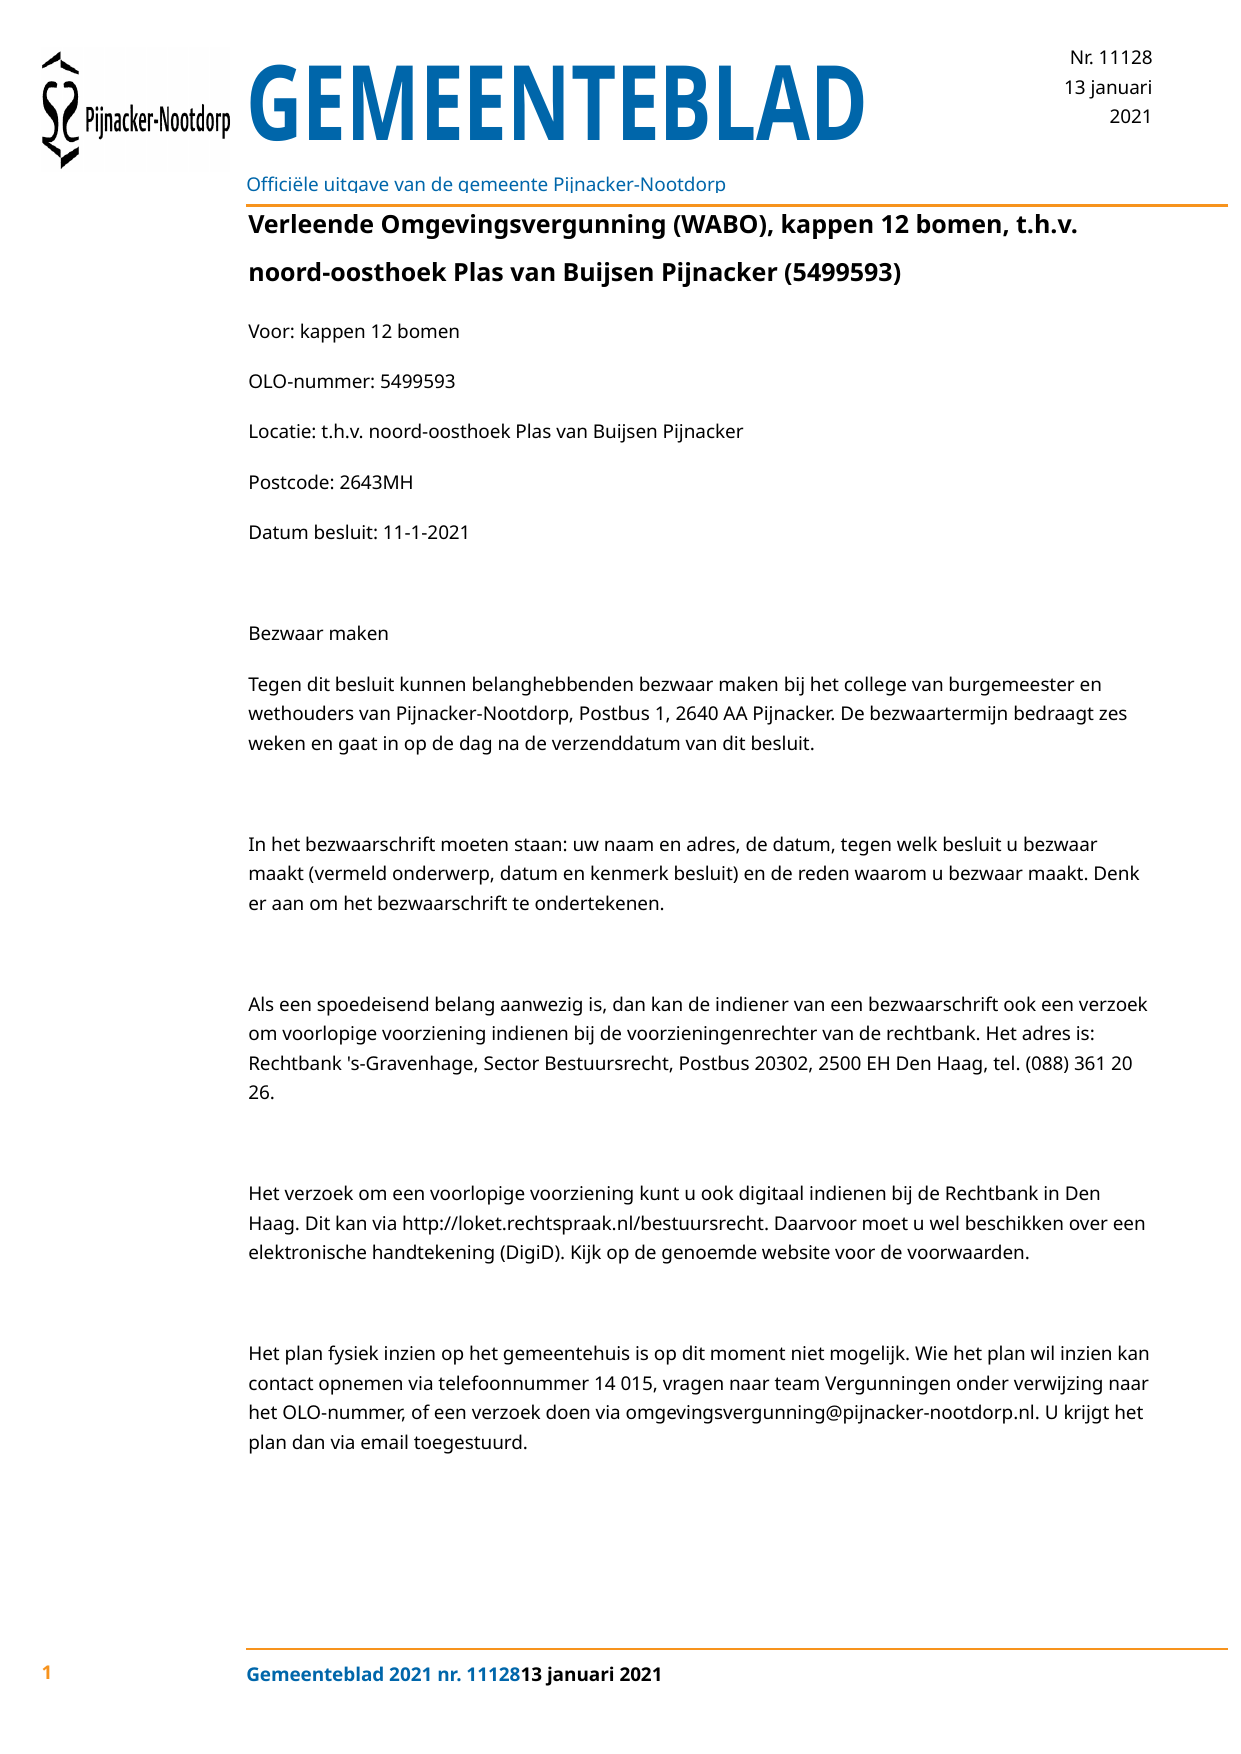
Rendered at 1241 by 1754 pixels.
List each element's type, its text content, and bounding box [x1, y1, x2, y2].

text Verleende Omgevingsvergunning (WABO), kappen 12 bomen, t.h.v. noord-oosthoek Plas van Buijsen Pijnacker (5499593) [248, 207, 1152, 288]
picture [41, 47, 231, 172]
text Als een spoedeisend belang aanwezig is, dan kan de indiener van een bezwaarschrift ook een verzoek om voorlopige voorziening indienen bij de voorzieningenrechter van de rechtbank. Het adres is: Rechtbank 's-Gravenhage, Sector Bestuursrecht, Postbus 20302, 2500 EH Den Haag, tel. (088) 361 20 26. [248, 991, 1152, 1105]
text In het bezwaarschrift moeten staan: uw naam en adres, de datum, tegen welk besluit u bezwaar maakt (vermeld onderwerp, datum en kenmerk besluit) en de reden waarom u bezwaar maakt. Denk er aan om het bezwaarschrift te ondertekenen. [248, 831, 1152, 916]
text OLO-nummer: 5499593 [248, 368, 1152, 394]
text Postcode: 2643MH [248, 469, 1152, 495]
text Tegen dit besluit kunnen belanghebbenden bezwaar maken bij het college van burgemeester en wethouders van Pijnacker-Nootdorp, Postbus 1, 2640 AA Pijnacker. De bezwaartermijn bedraagt zes weken en gaat in op de dag na de verzenddatum van dit besluit. [248, 671, 1152, 756]
text Datum besluit: 11-1-2021 [248, 519, 1152, 545]
text Het plan fysiek inzien op het gemeentehuis is op dit moment niet mogelijk. Wie het plan wil inzien kan contact opnemen via telefoonnummer 14 015, vragen naar team Vergunningen onder verwijzing naar het OLO-nummer, of een verzoek doen via omgevingsvergunning@pijnacker-nootdorp.nl. U krijgt het plan dan via email toegestuurd. [248, 1340, 1152, 1455]
text Bezwaar maken [248, 620, 1152, 646]
text Het verzoek om een voorlopige voorziening kunt u ook digitaal indienen bij de Rechtbank in Den Haag. Dit kan via http://loket.rechtspraak.nl/bestuursrecht. Daarvoor moet u wel beschikken over een elektronische handtekening (DigiD). Kijk op de genoemde website voor de voorwaarden. [248, 1180, 1152, 1265]
text Voor: kappen 12 bomen [248, 318, 1152, 344]
text Locatie: t.h.v. noord-oosthoek Plas van Buijsen Pijnacker [248, 419, 1152, 444]
